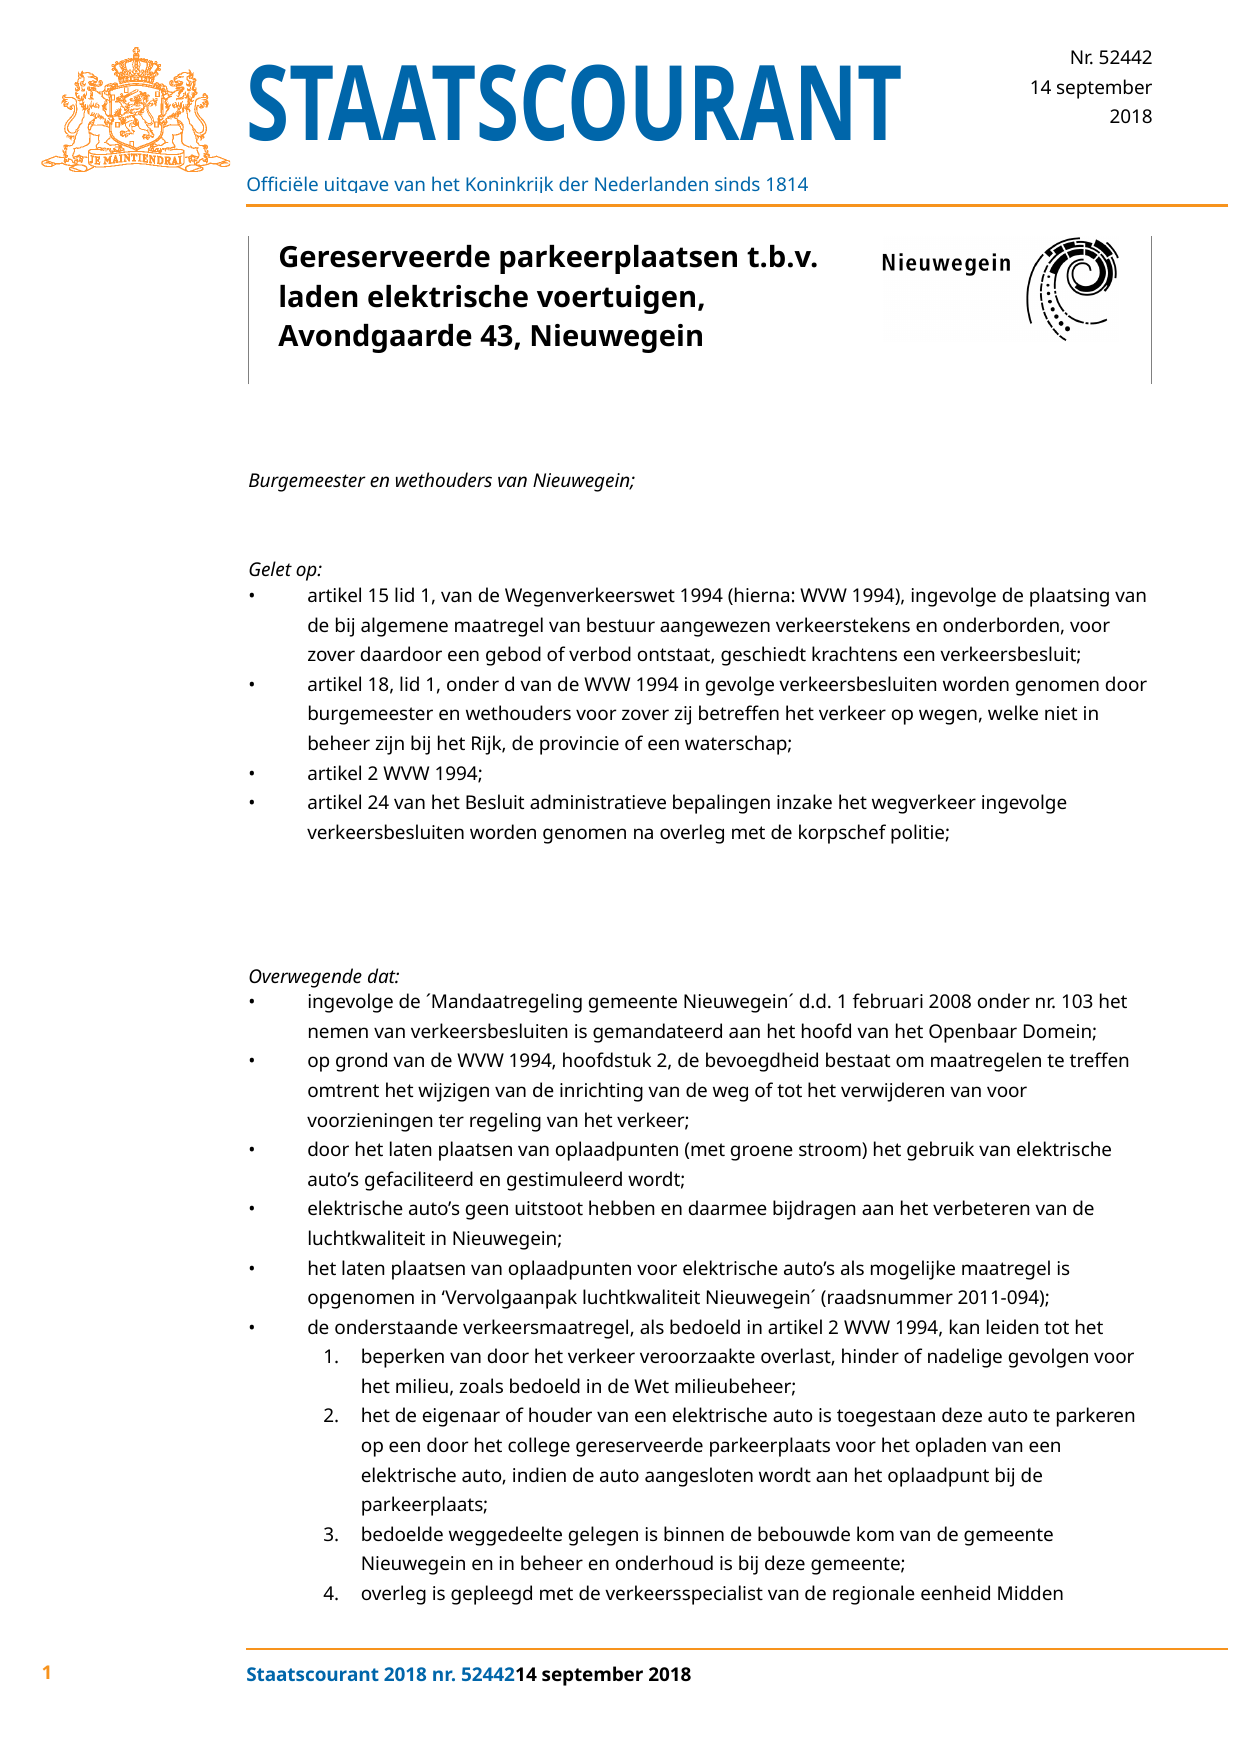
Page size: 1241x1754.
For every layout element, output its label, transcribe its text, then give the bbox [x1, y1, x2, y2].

table_header [850, 236, 1151, 384]
list artikel 24 van het Besluit administratieve bepalingen inzake het wegverkeer ingevolge verkeersbesluiten worden genomen na overleg met de korpschef politie; [248, 789, 1152, 844]
list overleg is gepleegd met de verkeersspecialist van de regionale eenheid Midden [323, 1580, 1152, 1606]
list artikel 2 WVW 1994; [248, 760, 1152, 785]
text Gelet op: [248, 556, 1152, 582]
list op grond van de WVW 1994, hoofdstuk 2, de bevoegdheid bestaat om maatregelen te treffen omtrent het wijzigen van de inrichting van de weg of tot het verwijderen van voor voorzieningen ter regeling van het verkeer; [248, 1048, 1152, 1133]
list ingevolge de ´Mandaatregeling gemeente Nieuwegein´ d.d. 1 februari 2008 onder nr. 103 het nemen van verkeersbesluiten is gemandateerd aan het hoofd van het Openbaar Domein; [248, 988, 1152, 1044]
text Burgemeester en wethouders van Nieuwegein; [248, 467, 1152, 492]
list elektrische auto’s geen uitstoot hebben en daarmee bijdragen aan het verbeteren van de luchtkwaliteit in Nieuwegein; [248, 1196, 1152, 1251]
picture [41, 47, 231, 172]
list beperken van door het verkeer veroorzaakte overlast, hinder of nadelige gevolgen voor het milieu, zoals bedoeld in de Wet milieubeheer; [323, 1343, 1152, 1399]
picture [882, 236, 1119, 342]
list bedoelde weggedeelte gelegen is binnen de bebouwde kom van de gemeente Nieuwegein en in beheer en onderhoud is bij deze gemeente; [323, 1521, 1152, 1576]
list artikel 15 lid 1, van de Wegenverkeerswet 1994 (hierna: WVW 1994), ingevolge de plaatsing van de bij algemene maatregel van bestuur aangewezen verkeerstekens en onderborden, voor zover daardoor een gebod of verbod ontstaat, geschiedt krachtens een verkeersbesluit; [248, 582, 1152, 667]
list het de eigenaar of houder van een elektrische auto is toegestaan deze auto te parkeren op een door het college gereserveerde parkeerplaats voor het opladen van een elektrische auto, indien de auto aangesloten wordt aan het oplaadpunt bij de parkeerplaats; [323, 1403, 1152, 1517]
list de onderstaande verkeersmaatregel, als bedoeld in artikel 2 WVW 1994, kan leiden tot het [248, 1314, 1152, 1340]
list het laten plaatsen van oplaadpunten voor elektrische auto’s als mogelijke maatregel is opgenomen in ‘Vervolgaanpak luchtkwaliteit Nieuwegein´ (raadsnummer 2011-094); [248, 1255, 1152, 1310]
table_header Gereserveerde parkeerplaatsen t.b.v. laden elektrische voertuigen, Avondgaarde 43, Nieuwegein [249, 236, 850, 384]
list door het laten plaatsen van oplaadpunten (met groene stroom) het gebruik van elektrische auto’s gefaciliteerd en gestimuleerd wordt; [248, 1136, 1152, 1192]
list artikel 18, lid 1, onder d van de WVW 1994 in gevolge verkeersbesluiten worden genomen door burgemeester en wethouders voor zover zij betreffen het verkeer op wegen, welke niet in beheer zijn bij het Rijk, de provincie of een waterschap; [248, 671, 1152, 756]
text Overwegende dat: [248, 963, 1152, 988]
